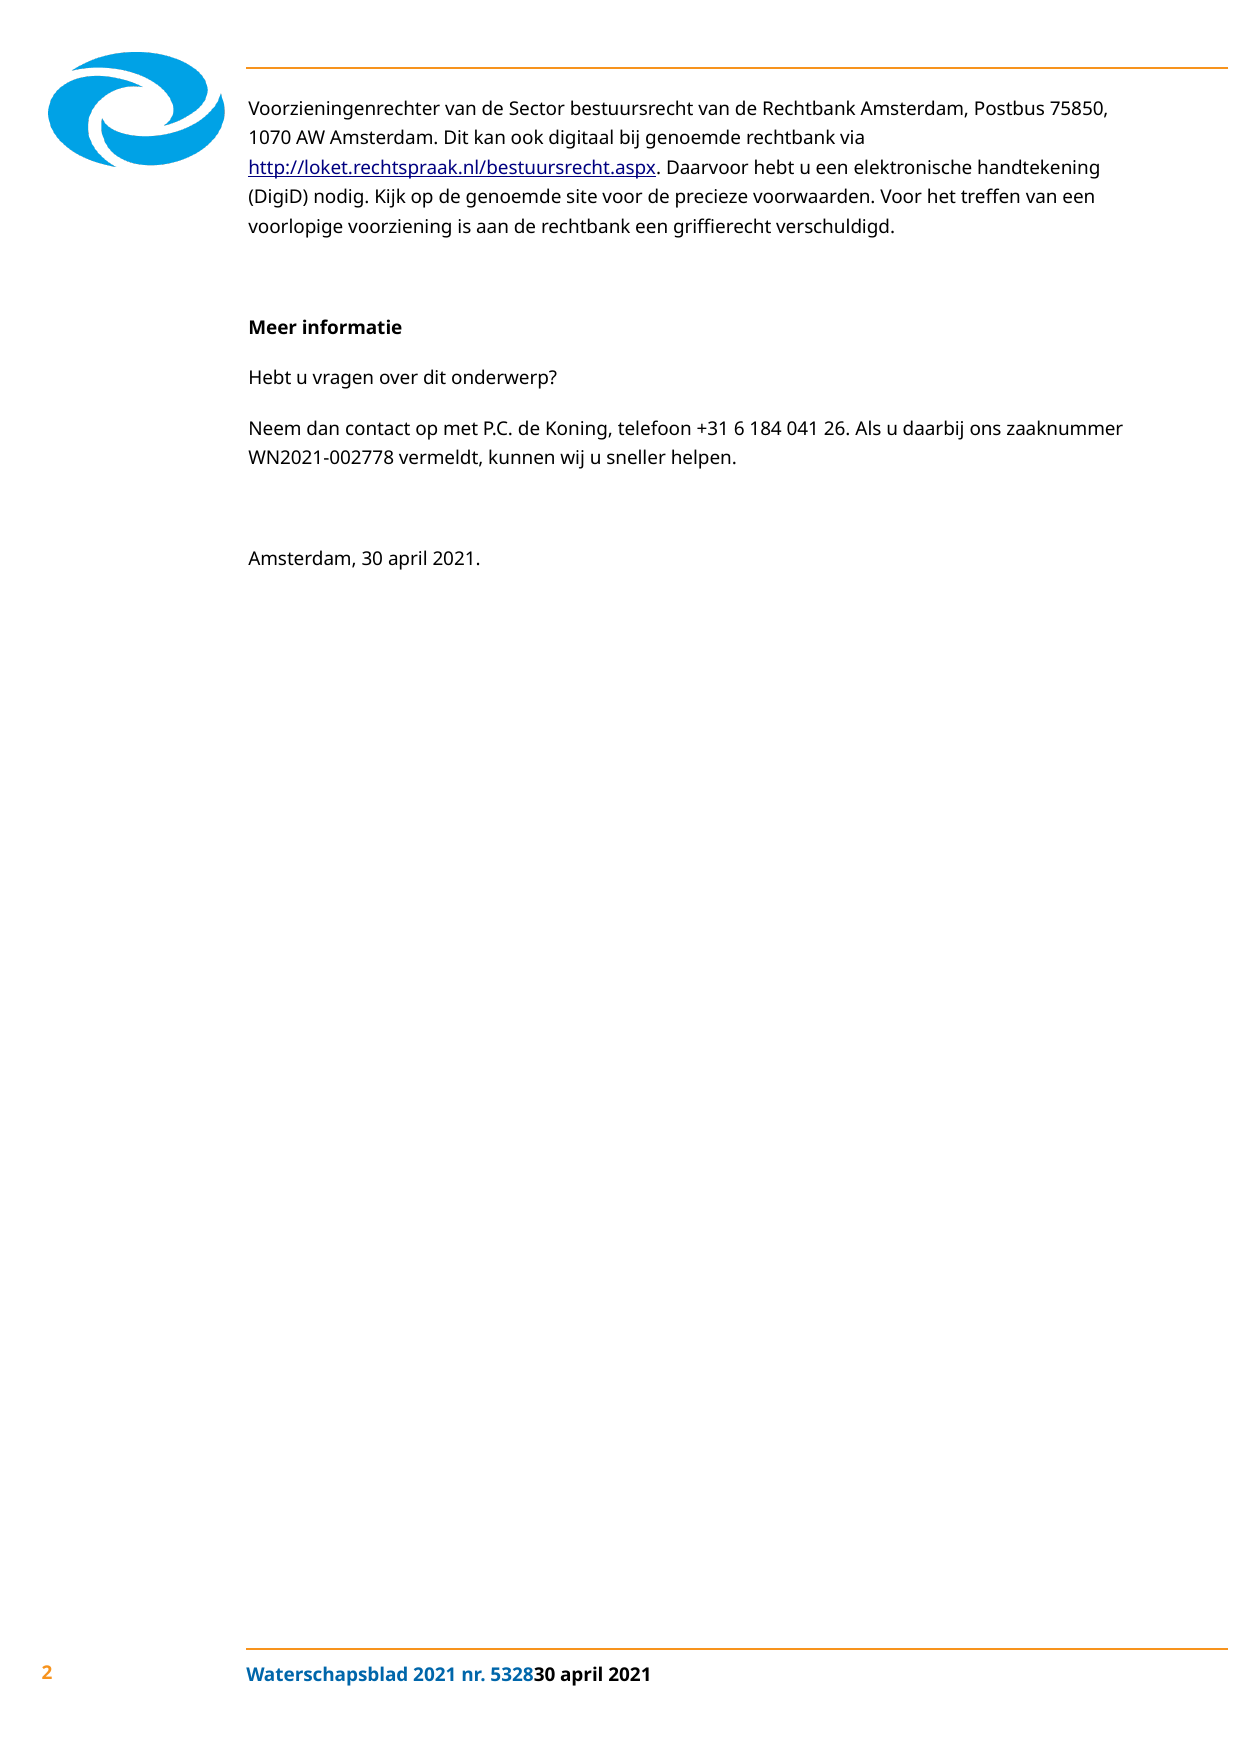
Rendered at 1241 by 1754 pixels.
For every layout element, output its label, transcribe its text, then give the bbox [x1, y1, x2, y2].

text Meer informatie [248, 314, 1152, 340]
picture [41, 47, 231, 172]
text Hebt u vragen over dit onderwerp? [248, 364, 1152, 390]
text Voorzieningenrechter van de Sector bestuursrecht van de Rechtbank Amsterdam, Postbus 75850, 1070 AW Amsterdam. Dit kan ook digitaal bij genoemde rechtbank via http://loket.rechtspraak.nl/bestuursrecht.aspx. Daarvoor hebt u een elektronische handtekening (DigiD) nodig. Kijk op de genoemde site voor de precieze voorwaarden. Voor het treffen van een voorlopige voorziening is aan de rechtbank een griffierecht verschuldigd. [248, 95, 1152, 239]
text Amsterdam, 30 april 2021. [248, 545, 1152, 571]
text Neem dan contact op met P.C. de Koning, telefoon +31 6 184 041 26. Als u daarbij ons zaaknummer WN2021-002778 vermeldt, kunnen wij u sneller helpen. [248, 415, 1152, 470]
